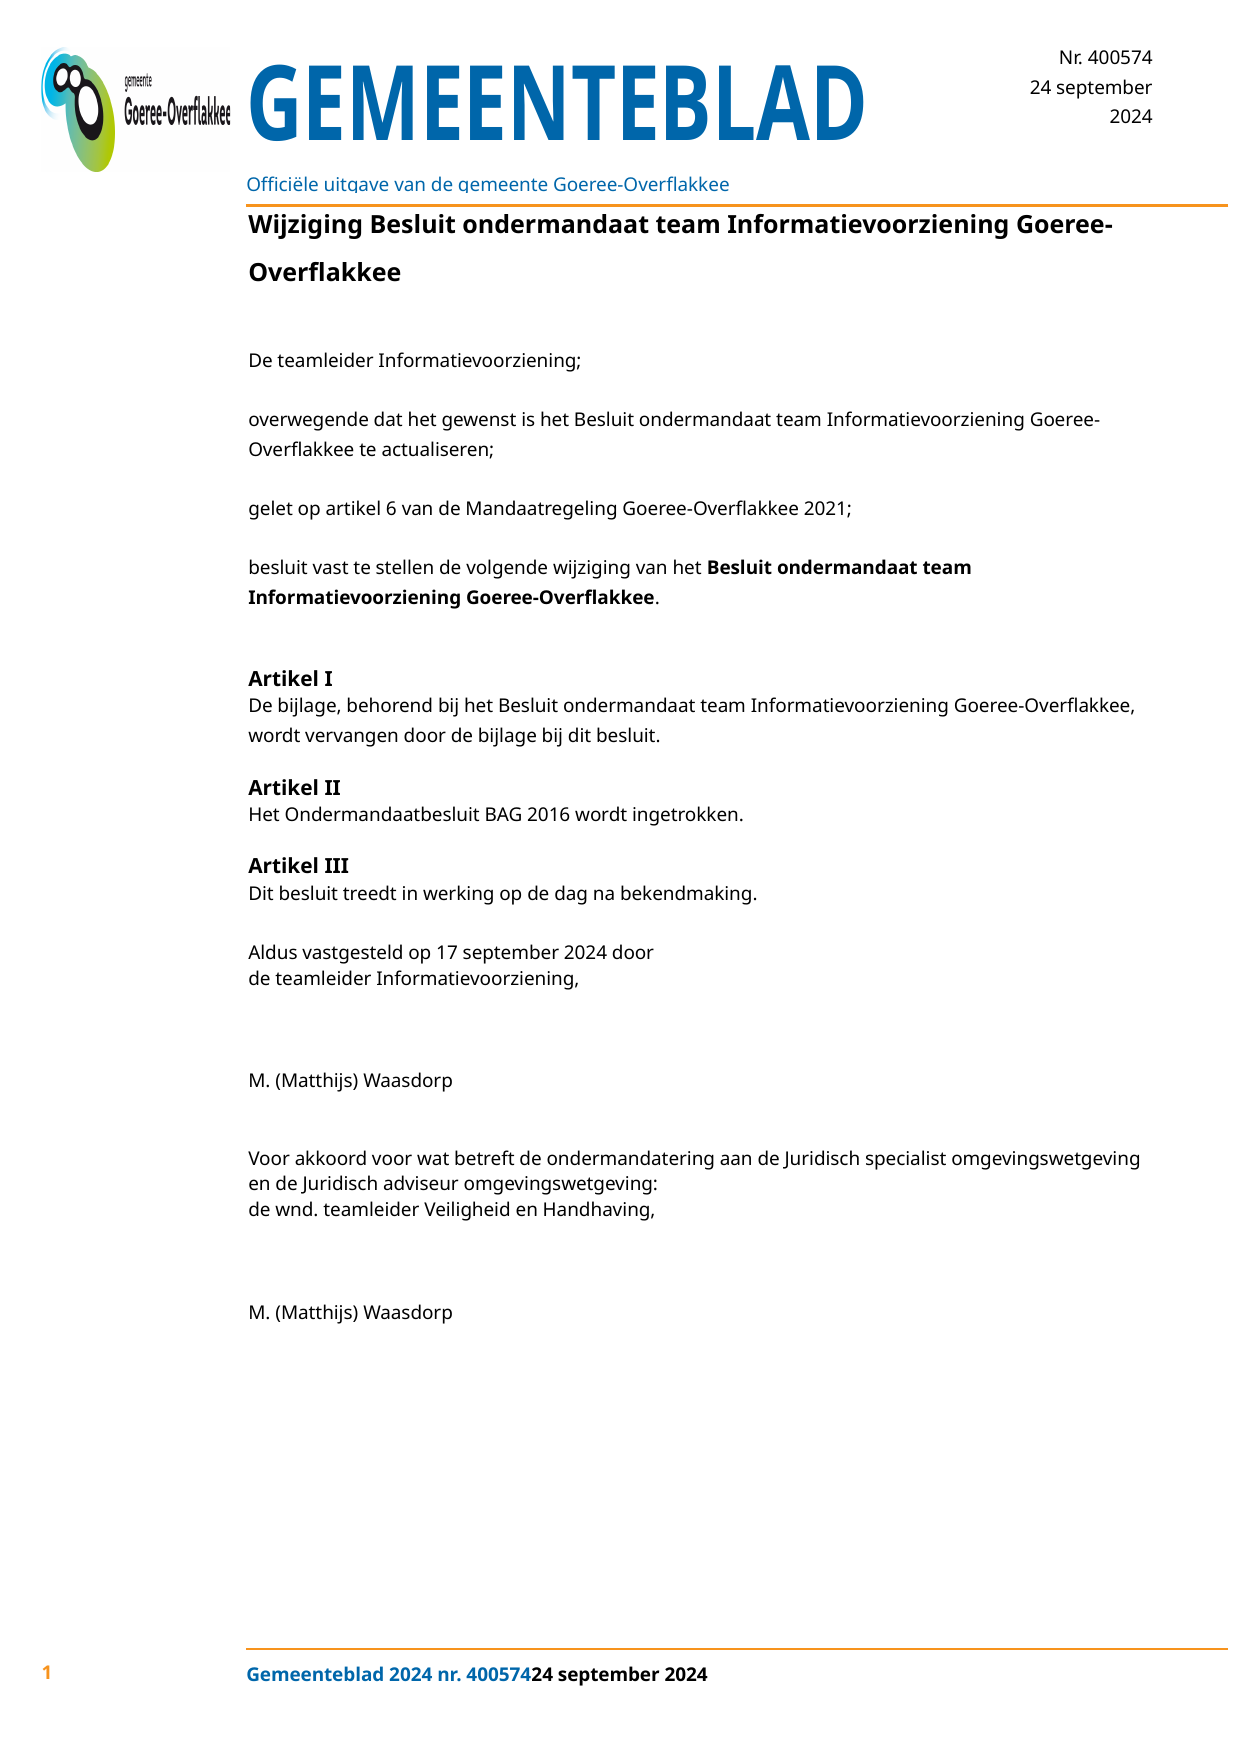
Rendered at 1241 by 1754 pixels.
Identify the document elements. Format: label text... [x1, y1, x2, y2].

text Aldus vastgesteld op 17 september 2024 door [248, 939, 1152, 965]
picture [41, 47, 231, 172]
text de teamleider Informatievoorziening, [248, 965, 1152, 991]
text Het Ondermandaatbesluit BAG 2016 wordt ingetrokken. [248, 801, 1152, 827]
text Artikel III [248, 851, 1152, 880]
text De bijlage, behorend bij het Besluit ondermandaat team Informatievoorziening Goeree-Overflakkee, wordt vervangen door de bijlage bij dit besluit. [248, 693, 1152, 748]
text M. (Matthijs) Waasdorp [248, 1068, 1152, 1093]
text gelet op artikel 6 van de Mandaatregeling Goeree-Overflakkee 2021; [248, 495, 1152, 521]
text Wijziging Besluit ondermandaat team Informatievoorziening Goeree-Overflakkee [248, 207, 1152, 288]
text Dit besluit treedt in werking op de dag na bekendmaking. [248, 880, 1152, 906]
text De teamleider Informatievoorziening; [248, 347, 1152, 373]
text overwegende dat het gewenst is het Besluit ondermandaat team Informatievoorziening Goeree-Overflakkee te actualiseren; [248, 407, 1152, 462]
text besluit vast te stellen de volgende wijziging van het Besluit ondermandaat team Informatievoorziening Goeree-Overflakkee. [248, 554, 1152, 610]
text Voor akkoord voor wat betreft de ondermandatering aan de Juridisch specialist omgevingswetgeving en de Juridisch adviseur omgevingswetgeving: [248, 1145, 1152, 1196]
text de wnd. teamleider Veiligheid en Handhaving, [248, 1196, 1152, 1222]
text M. (Matthijs) Waasdorp [248, 1299, 1152, 1325]
text Artikel I [248, 664, 1152, 693]
text Artikel II [248, 773, 1152, 801]
